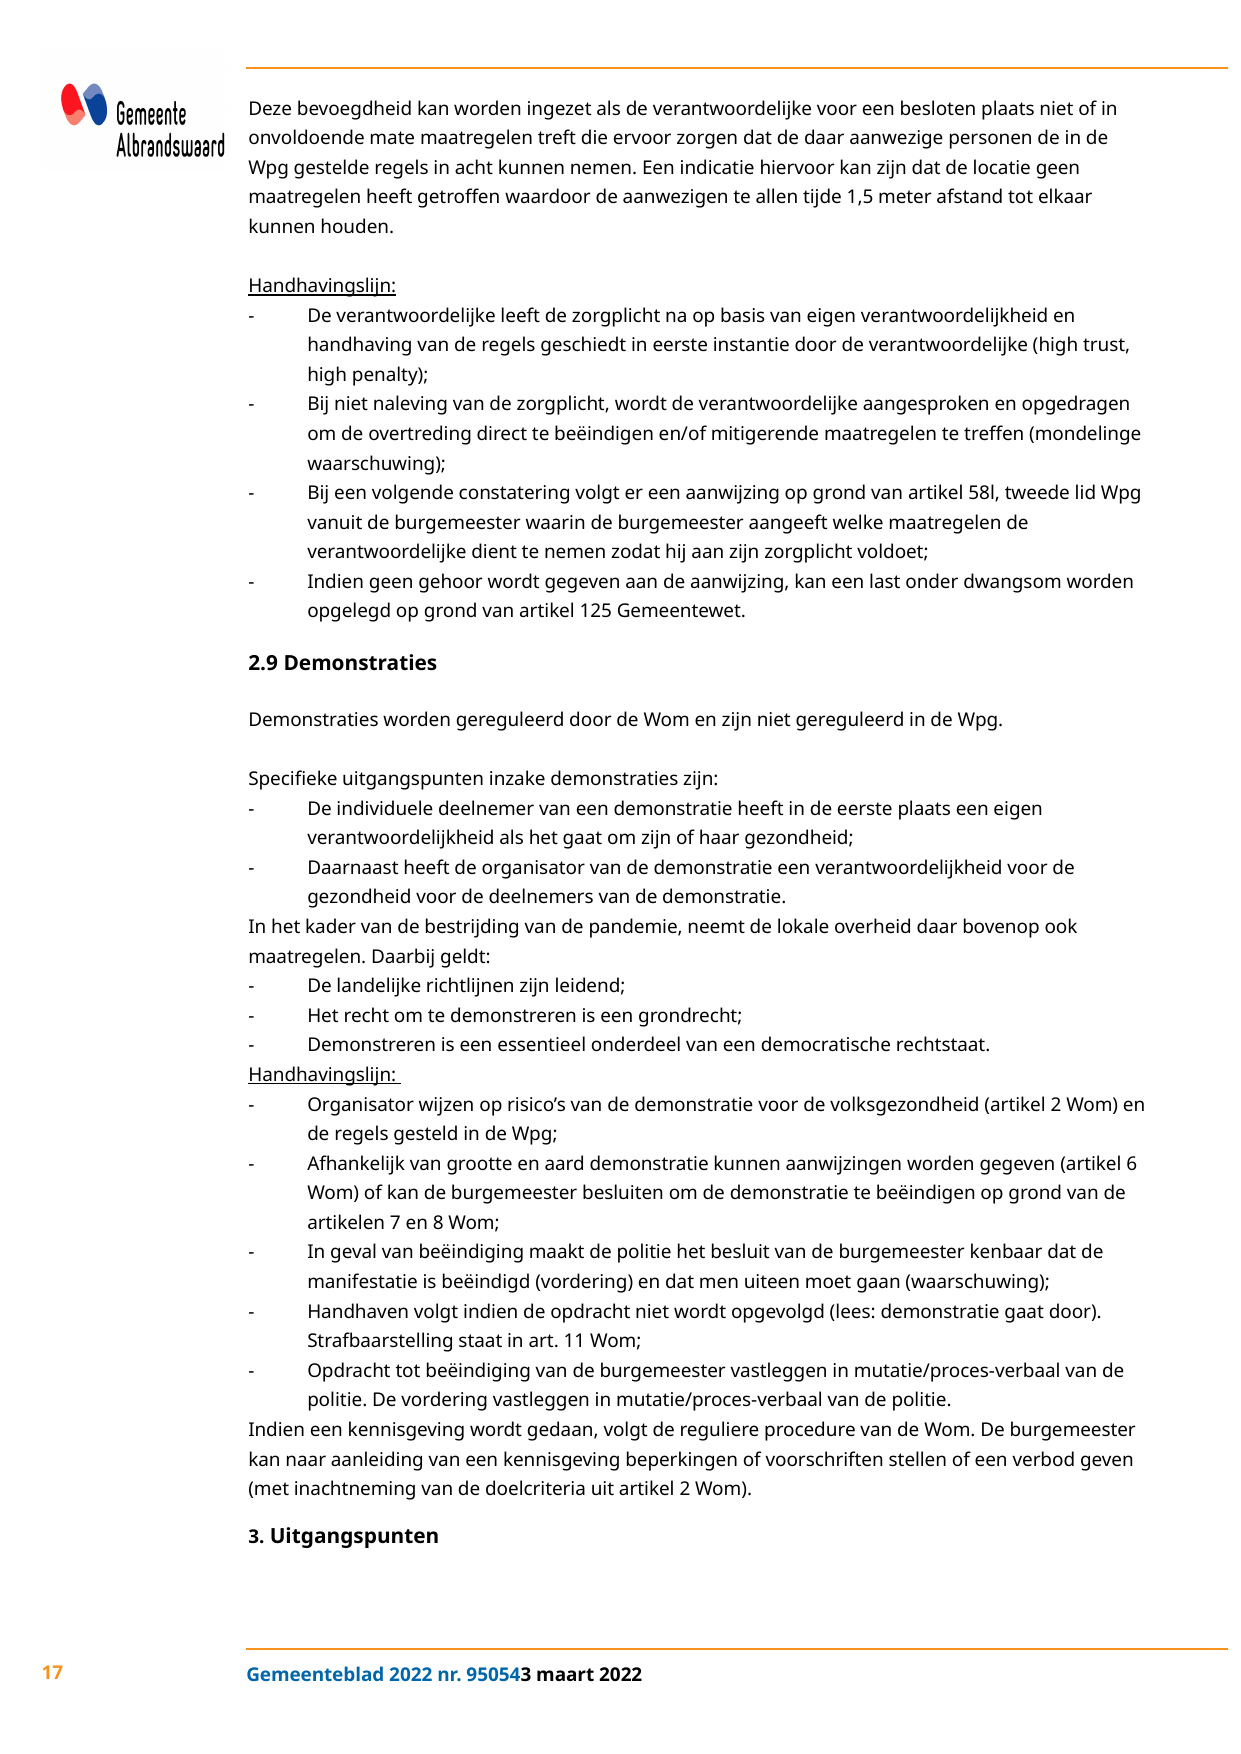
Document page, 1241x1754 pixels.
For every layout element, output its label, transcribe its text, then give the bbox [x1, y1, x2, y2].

list Indien geen gehoor wordt gegeven aan de aanwijzing, kan een last onder dwangsom worden opgelegd op grond van artikel 125 Gemeentewet. [248, 568, 1152, 623]
list In geval van beëindiging maakt de politie het besluit van de burgemeester kenbaar dat de manifestatie is beëindigd (vordering) en dat men uiteen moet gaan (waarschuwing); [248, 1239, 1152, 1294]
list Bij niet naleving van de zorgplicht, wordt de verantwoordelijke aangesproken en opgedragen om de overtreding direct te beëindigen en/of mitigerende maatregelen te treffen (mondelinge waarschuwing); [248, 391, 1152, 476]
list Bij een volgende constatering volgt er een aanwijzing op grond van artikel 58l, tweede lid Wpg vanuit de burgemeester waarin de burgemeester aangeeft welke maatregelen de verantwoordelijke dient te nemen zodat hij aan zijn zorgplicht voldoet; [248, 479, 1152, 564]
list De verantwoordelijke leeft de zorgplicht na op basis van eigen verantwoordelijkheid en handhaving van de regels geschiedt in eerste instantie door de verantwoordelijke (high trust, high penalty); [248, 302, 1152, 387]
text Handhavingslijn: [248, 272, 1152, 298]
list Demonstreren is een essentieel onderdeel van een democratische rechtstaat. [248, 1032, 1152, 1057]
list De landelijke richtlijnen zijn leidend; [248, 972, 1152, 998]
text Deze bevoegdheid kan worden ingezet als de verantwoordelijke voor een besloten plaats niet of in onvoldoende mate maatregelen treft die ervoor zorgen dat de daar aanwezige personen de in de Wpg gestelde regels in acht kunnen nemen. Een indicatie hiervoor kan zijn dat de locatie geen maatregelen heeft getroffen waardoor de aanwezigen te allen tijde 1,5 meter afstand tot elkaar kunnen houden. [248, 95, 1152, 239]
list Het recht om te demonstreren is een grondrecht; [248, 1002, 1152, 1028]
text Handhavingslijn: [248, 1061, 1152, 1087]
list Organisator wijzen op risico’s van de demonstratie voor de volksgezondheid (artikel 2 Wom) en de regels gesteld in de Wpg; [248, 1091, 1152, 1146]
picture [41, 47, 231, 172]
text Specifieke uitgangspunten inzake demonstraties zijn: [248, 765, 1152, 791]
text 2.9 Demonstraties [248, 648, 1152, 677]
text Indien een kennisgeving wordt gedaan, volgt de reguliere procedure van de Wom. De burgemeester kan naar aanleiding van een kennisgeving beperkingen of voorschriften stellen of een verbod geven (met inachtneming van de doelcriteria uit artikel 2 Wom). [248, 1416, 1152, 1501]
list De individuele deelnemer van een demonstratie heeft in de eerste plaats een eigen verantwoordelijkheid als het gaat om zijn of haar gezondheid; [248, 795, 1152, 850]
list Handhaven volgt indien de opdracht niet wordt opgevolgd (lees: demonstratie gaat door). Strafbaarstelling staat in art. 11 Wom; [248, 1298, 1152, 1353]
text Demonstraties worden gereguleerd door de Wom en zijn niet gereguleerd in de Wpg. [248, 706, 1152, 732]
list Afhankelijk van grootte en aard demonstratie kunnen aanwijzingen worden gegeven (artikel 6 Wom) of kan de burgemeester besluiten om de demonstratie te beëindigen op grond van de artikelen 7 en 8 Wom; [248, 1150, 1152, 1235]
text 3. Uitgangspunten [248, 1521, 1152, 1549]
list Daarnaast heeft de organisator van de demonstratie een verantwoordelijkheid voor de gezondheid voor de deelnemers van de demonstratie. [248, 854, 1152, 909]
list Opdracht tot beëindiging van de burgemeester vastleggen in mutatie/proces-verbaal van de politie. De vordering vastleggen in mutatie/proces-verbaal van de politie. [248, 1357, 1152, 1412]
text In het kader van de bestrijding van de pandemie, neemt de lokale overheid daar bovenop ook maatregelen. Daarbij geldt: [248, 913, 1152, 968]
